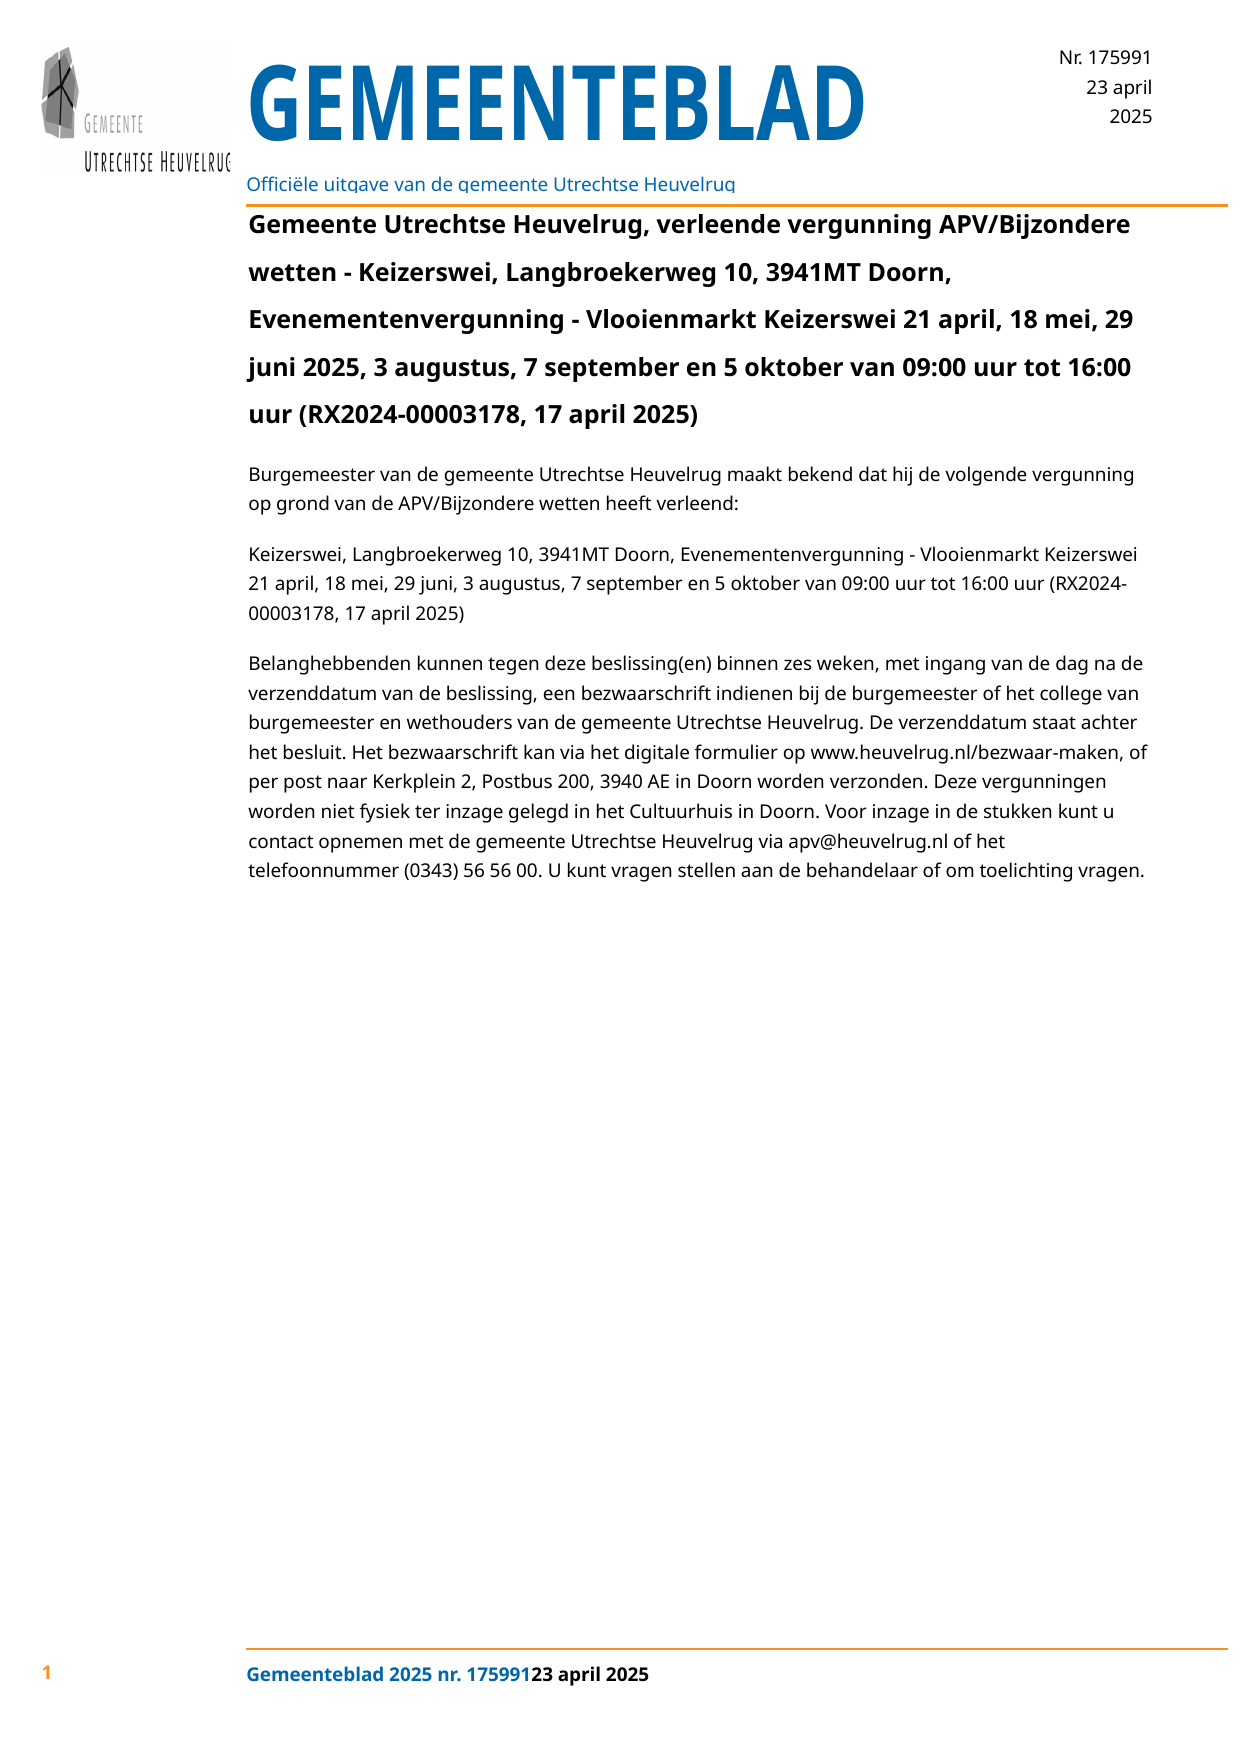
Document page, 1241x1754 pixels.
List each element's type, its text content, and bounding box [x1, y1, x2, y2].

text Keizerswei, Langbroekerweg 10, 3941MT Doorn, Evenementenvergunning - Vlooienmarkt Keizerswei 21 april, 18 mei, 29 juni, 3 augustus, 7 september en 5 oktober van 09:00 uur tot 16:00 uur (RX2024-00003178, 17 april 2025) [248, 541, 1152, 626]
text Gemeente Utrechtse Heuvelrug, verleende vergunning APV/Bijzondere wetten - Keizerswei, Langbroekerweg 10, 3941MT Doorn, Evenementenvergunning - Vlooienmarkt Keizerswei 21 april, 18 mei, 29 juni 2025, 3 augustus, 7 september en 5 oktober van 09:00 uur tot 16:00 uur (RX2024-00003178, 17 april 2025) [248, 207, 1152, 431]
picture [41, 47, 231, 172]
text Belanghebbenden kunnen tegen deze beslissing(en) binnen zes weken, met ingang van de dag na de verzenddatum van de beslissing, een bezwaarschrift indienen bij de burgemeester of het college van burgemeester en wethouders van de gemeente Utrechtse Heuvelrug. De verzenddatum staat achter het besluit. Het bezwaarschrift kan via het digitale formulier op www.heuvelrug.nl/bezwaar-maken, of per post naar Kerkplein 2, Postbus 200, 3940 AE in Doorn worden verzonden. Deze vergunningen worden niet fysiek ter inzage gelegd in het Cultuurhuis in Doorn. Voor inzage in de stukken kunt u contact opnemen met de gemeente Utrechtse Heuvelrug via apv@heuvelrug.nl of het telefoonnummer (0343) 56 56 00. U kunt vragen stellen aan de behandelaar of om toelichting vragen. [248, 650, 1152, 883]
text Burgemeester van de gemeente Utrechtse Heuvelrug maakt bekend dat hij de volgende vergunning op grond van de APV/Bijzondere wetten heeft verleend: [248, 461, 1152, 516]
